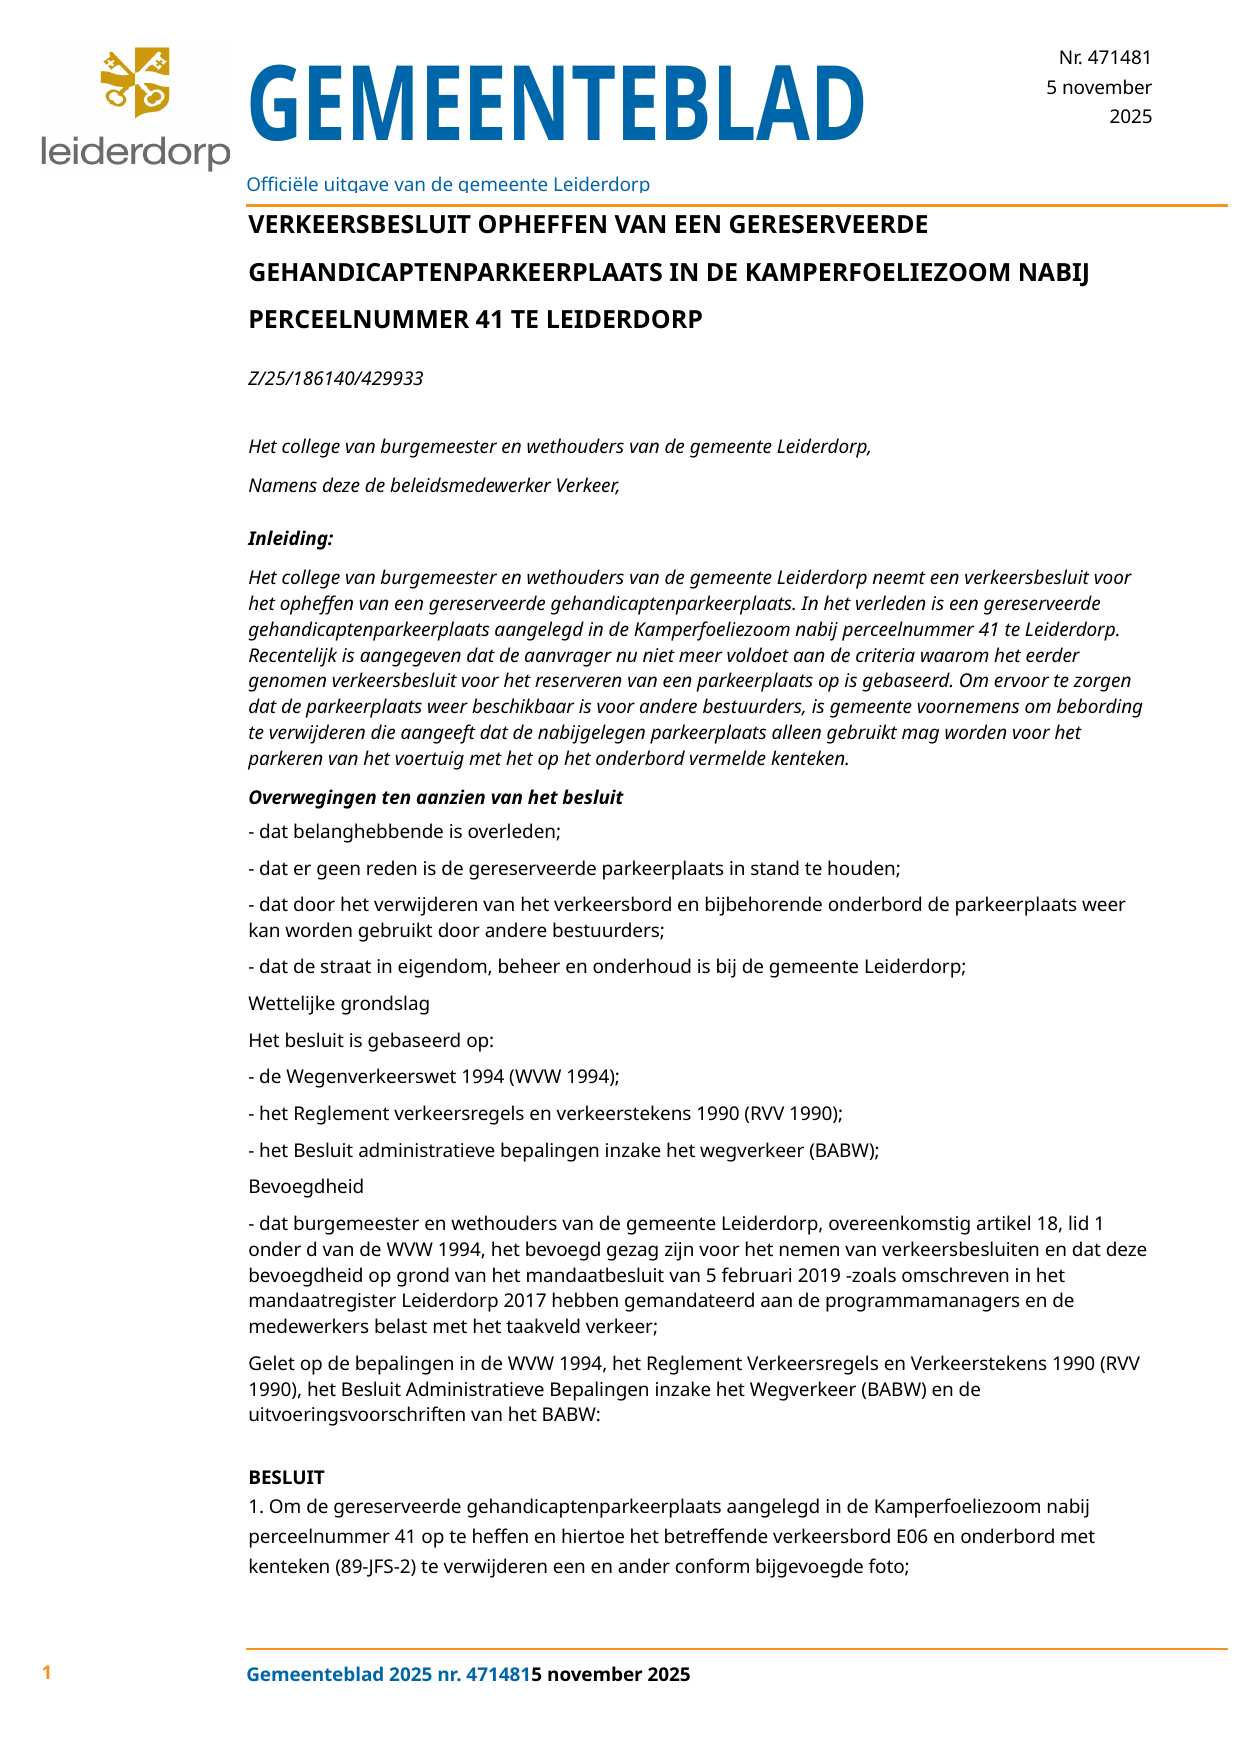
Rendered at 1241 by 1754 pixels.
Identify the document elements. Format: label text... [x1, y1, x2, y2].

text Gelet op de bepalingen in de WVW 1994, het Reglement Verkeersregels en Verkeerstekens 1990 (RVV 1990), het Besluit Administratieve Bepalingen inzake het Wegverkeer (BABW) en de uitvoeringsvoorschriften van het BABW: [248, 1350, 1152, 1427]
text Bevoegdheid [248, 1174, 1152, 1199]
text Overwegingen ten aanzien van het besluit [248, 784, 1152, 810]
text - dat door het verwijderen van het verkeersbord en bijbehorende onderbord de parkeerplaats weer kan worden gebruikt door andere bestuurders; [248, 891, 1152, 943]
text BESLUIT [248, 1464, 1152, 1490]
text - de Wegenverkeerswet 1994 (WVW 1994); [248, 1064, 1152, 1089]
picture [41, 47, 231, 172]
text - dat er geen reden is de gereserveerde parkeerplaats in stand te houden; [248, 855, 1152, 880]
text VERKEERSBESLUIT OPHEFFEN VAN EEN GERESERVEERDE GEHANDICAPTENPARKEERPLAATS IN DE KAMPERFOELIEZOOM NABIJ PERCEELNUMMER 41 TE LEIDERDORP [248, 207, 1152, 336]
text - dat burgemeester en wethouders van de gemeente Leiderdorp, overeenkomstig artikel 18, lid 1 onder d van de WVW 1994, het bevoegd gezag zijn voor het nemen van verkeersbesluiten en dat deze bevoegdheid op grond van het mandaatbesluit van 5 februari 2019 -zoals omschreven in het mandaatregister Leiderdorp 2017 hebben gemandateerd aan de programmamanagers en de medewerkers belast met het taakveld verkeer; [248, 1210, 1152, 1339]
text Het college van burgemeester en wethouders van de gemeente Leiderdorp neemt een verkeersbesluit voor het opheffen van een gereserveerde gehandicaptenparkeerplaats. In het verleden is een gereserveerde gehandicaptenparkeerplaats aangelegd in de Kamperfoeliezoom nabij perceelnummer 41 te Leiderdorp. Recentelijk is aangegeven dat de aanvrager nu niet meer voldoet aan de criteria waarom het eerder genomen verkeersbesluit voor het reserveren van een parkeerplaats op is gebaseerd. Om ervoor te zorgen dat de parkeerplaats weer beschikbaar is voor andere bestuurders, is gemeente voornemens om bebording te verwijderen die aangeeft dat de nabijgelegen parkeerplaats alleen gebruikt mag worden voor het parkeren van het voertuig met het op het onderbord vermelde kenteken. [248, 564, 1152, 770]
text Z/25/186140/429933 [248, 366, 1152, 391]
text 1. Om de gereserveerde gehandicaptenparkeerplaats aangelegd in de Kamperfoeliezoom nabij perceelnummer 41 op te heffen en hiertoe het betreffende verkeersbord E06 en onderbord met kenteken (89-JFS-2) te verwijderen een en ander conform bijgevoegde foto; [248, 1494, 1152, 1579]
text Het college van burgemeester en wethouders van de gemeente Leiderdorp, [248, 433, 1152, 459]
text Namens deze de beleidsmedewerker Verkeer, [248, 472, 1152, 498]
text - het Reglement verkeersregels en verkeerstekens 1990 (RVV 1990); [248, 1100, 1152, 1126]
text Wettelijke grondslag [248, 990, 1152, 1016]
text - dat belanghebbende is overleden; [248, 818, 1152, 844]
text Het besluit is gebaseerd op: [248, 1027, 1152, 1053]
text - het Besluit administratieve bepalingen inzake het wegverkeer (BABW); [248, 1137, 1152, 1163]
text Inleiding: [248, 525, 1152, 551]
text - dat de straat in eigendom, beheer en onderhoud is bij de gemeente Leiderdorp; [248, 954, 1152, 979]
